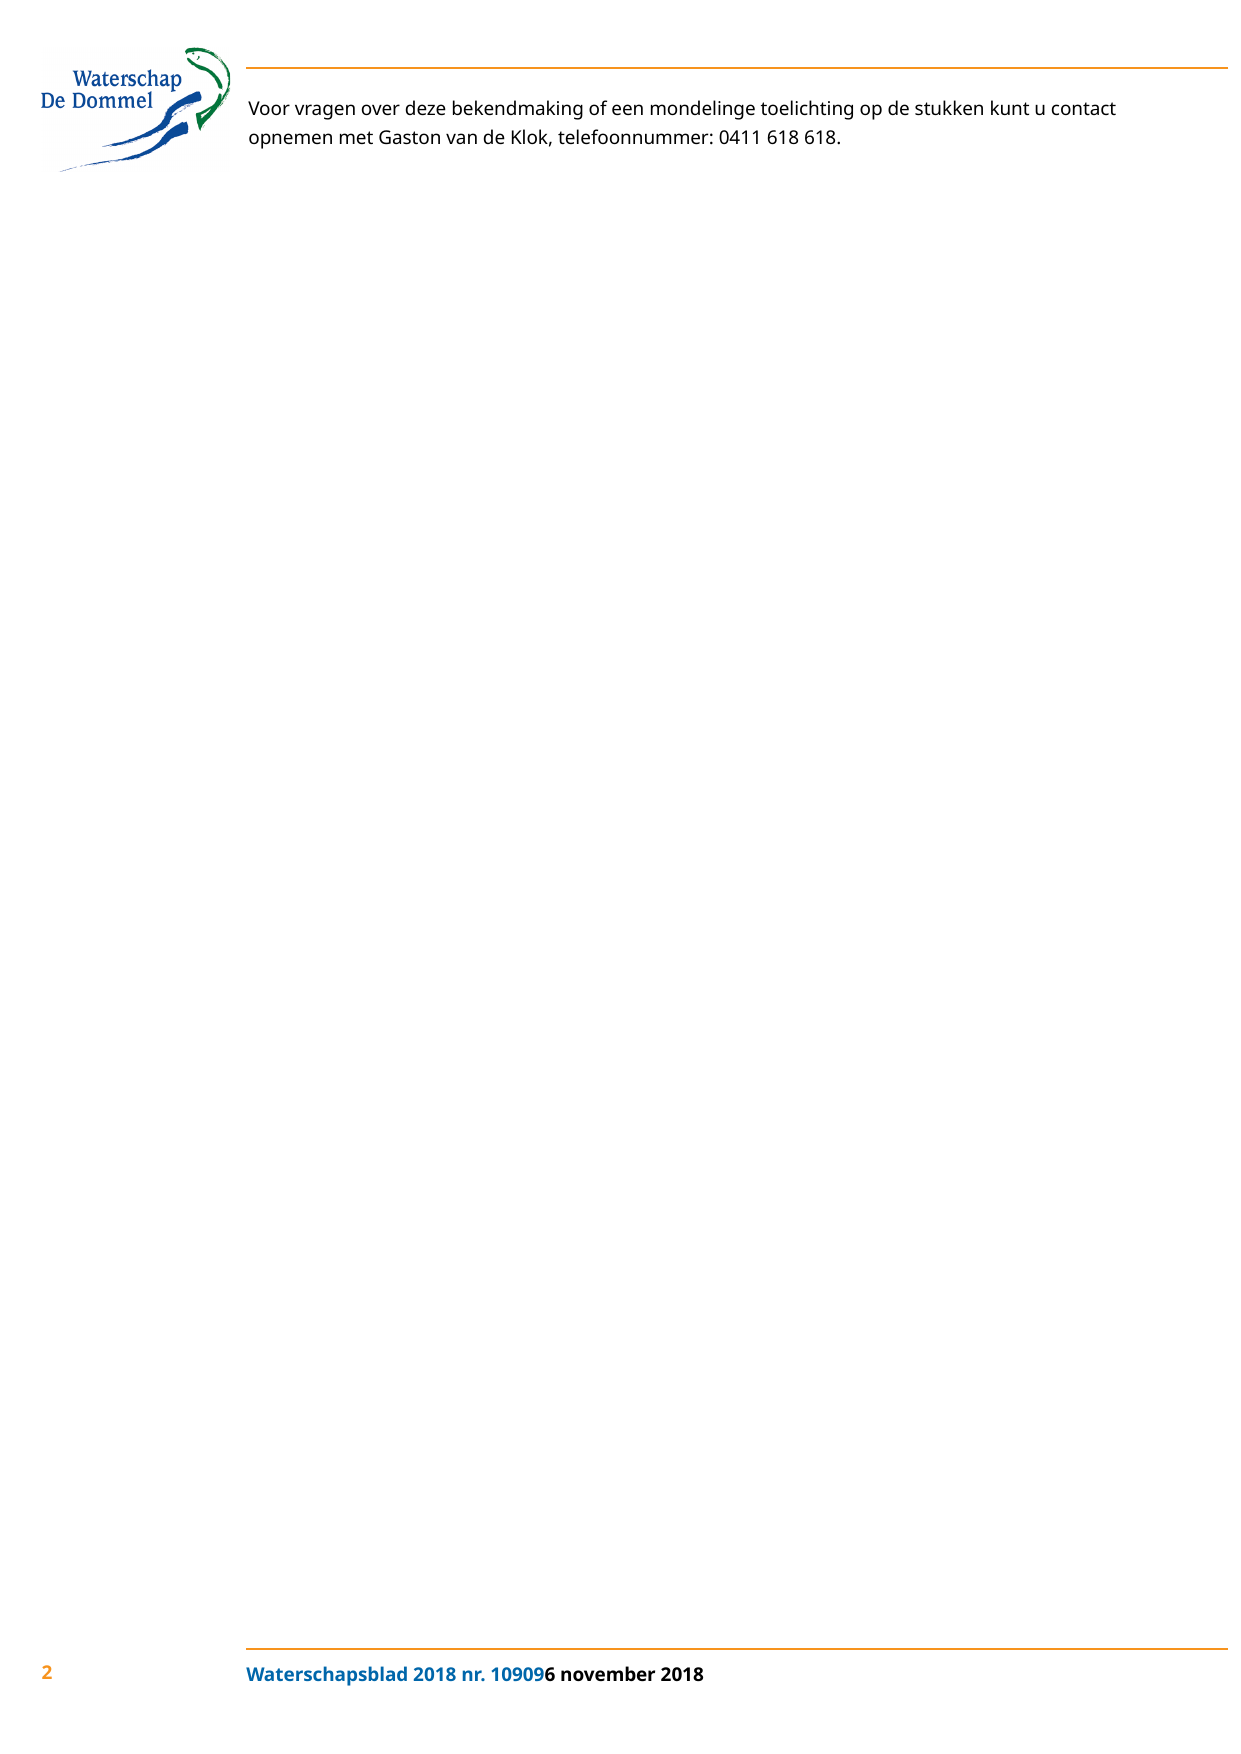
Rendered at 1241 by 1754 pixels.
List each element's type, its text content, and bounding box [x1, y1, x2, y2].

text Voor vragen over deze bekendmaking of een mondelinge toelichting op de stukken kunt u contact opnemen met Gaston van de Klok, telefoonnummer: 0411 618 618. [248, 95, 1152, 150]
picture [41, 47, 231, 172]
